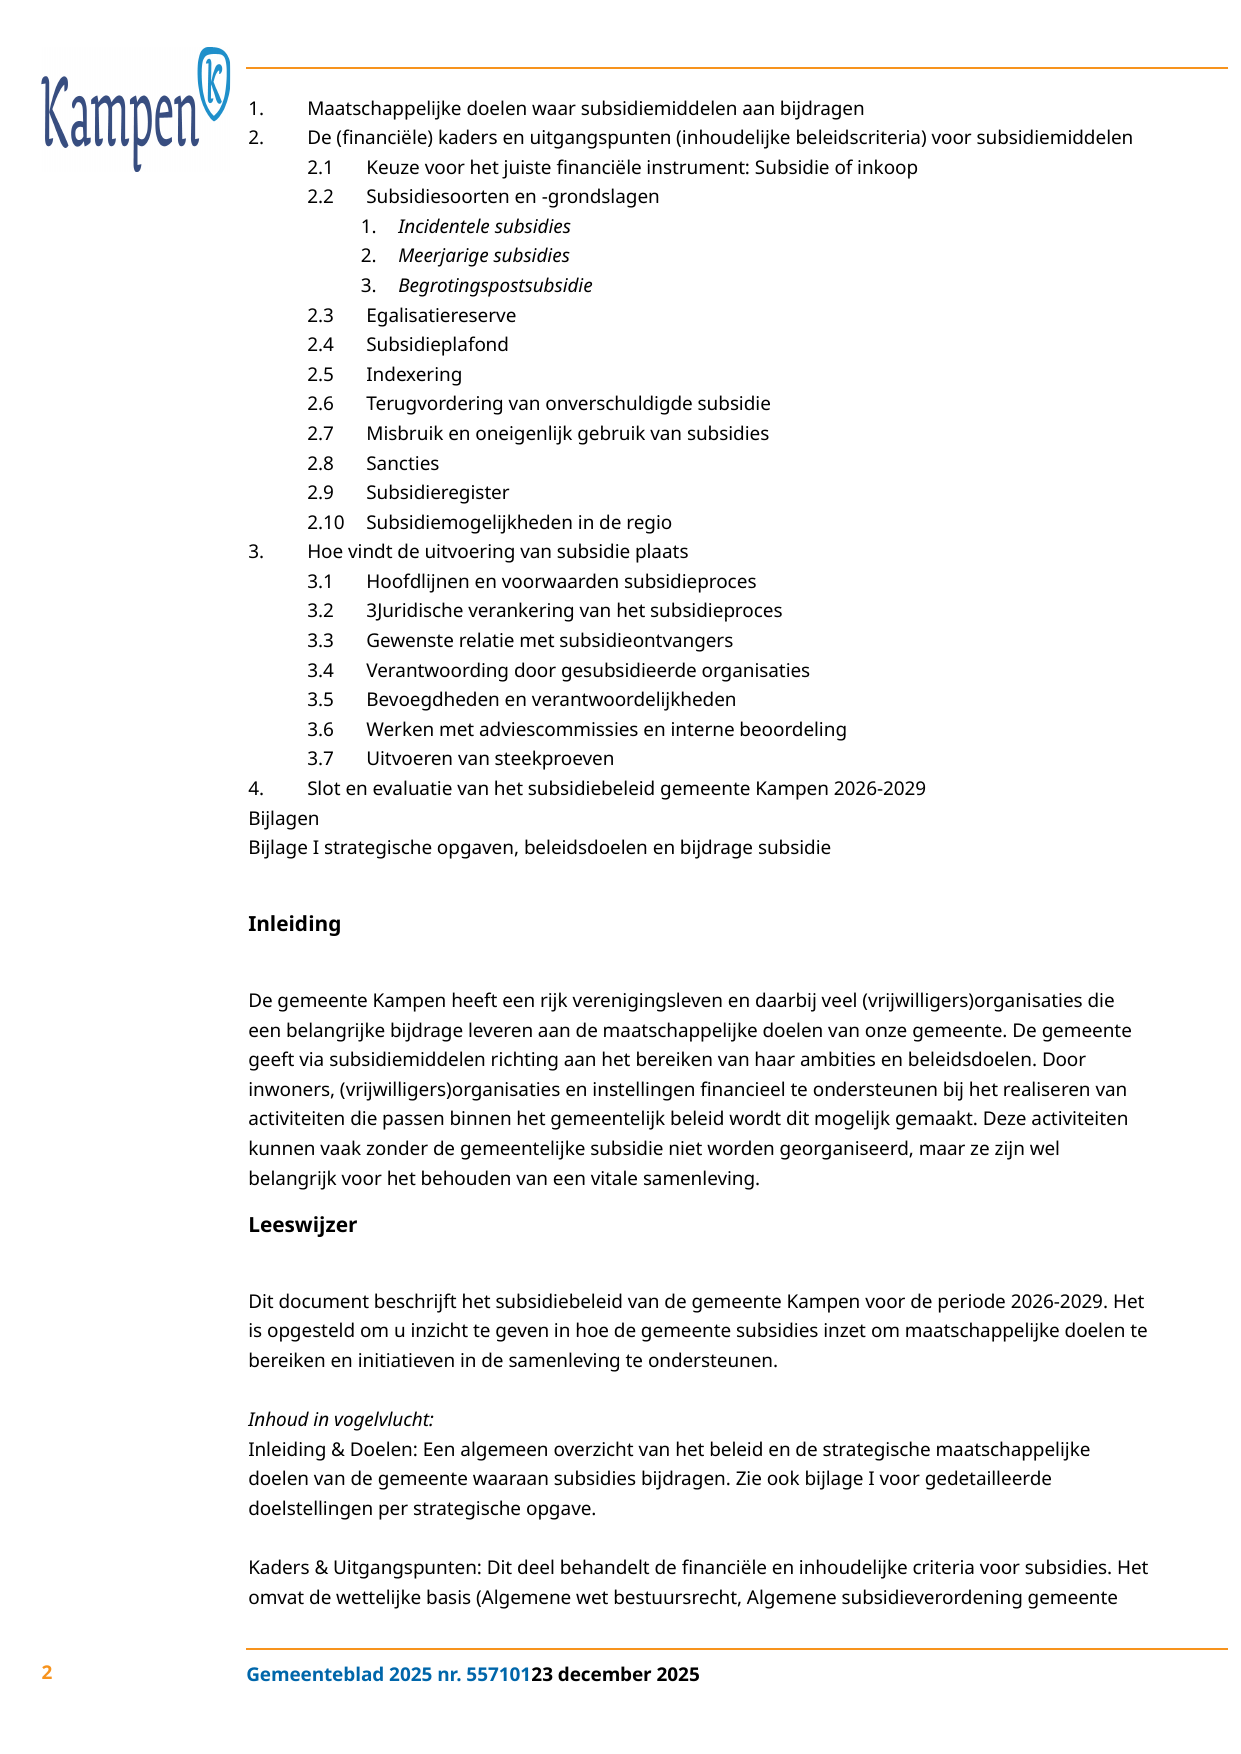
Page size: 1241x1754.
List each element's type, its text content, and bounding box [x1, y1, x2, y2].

list Indexering [307, 361, 1152, 387]
text Inleiding & Doelen: Een algemeen overzicht van het beleid en de strategische maatschappelijke doelen van de gemeente waaraan subsidies bijdragen. Zie ook bijlage I voor gedetailleerde doelstellingen per strategische opgave. [248, 1436, 1152, 1521]
list Misbruik en oneigenlijk gebruik van subsidies [307, 420, 1152, 446]
list 3Juridische verankering van het subsidieproces [307, 598, 1152, 623]
list Sancties [307, 450, 1152, 476]
list Slot en evaluatie van het subsidiebeleid gemeente Kampen 2026-2029 [248, 775, 1152, 801]
list Gewenste relatie met subsidieontvangers [307, 627, 1152, 653]
list Subsidiemogelijkheden in de regio [307, 509, 1152, 535]
list Egalisatiereserve [307, 302, 1152, 328]
picture [41, 47, 231, 172]
list Meerjarige subsidies [361, 243, 1152, 268]
list Hoe vindt de uitvoering van subsidie plaats [248, 538, 1152, 564]
text Dit document beschrijft het subsidiebeleid van de gemeente Kampen voor de periode 2026-2029. Het is opgesteld om u inzicht te geven in hoe de gemeente subsidies inzet om maatschappelijke doelen te bereiken en initiatieven in de samenleving te ondersteunen. [248, 1288, 1152, 1373]
text De gemeente Kampen heeft een rijk verenigingsleven en daarbij veel (vrijwilligers)organisaties die een belangrijke bijdrage leveren aan de maatschappelijke doelen van onze gemeente. De gemeente geeft via subsidiemiddelen richting aan het bereiken van haar ambities en beleidsdoelen. Door inwoners, (vrijwilligers)organisaties en instellingen financieel te ondersteunen bij het realiseren van activiteiten die passen binnen het gemeentelijk beleid wordt dit mogelijk gemaakt. Deze activiteiten kunnen vaak zonder de gemeentelijke subsidie niet worden georganiseerd, maar ze zijn wel belangrijk voor het behouden van een vitale samenleving. [248, 987, 1152, 1191]
text Leeswijzer [248, 1210, 1152, 1239]
list Subsidieregister [307, 479, 1152, 505]
list De (financiële) kaders en uitgangspunten (inhoudelijke beleidscriteria) voor subsidiemiddelen [248, 124, 1152, 150]
list Werken met adviescommissies en interne beoordeling [307, 716, 1152, 742]
list Terugvordering van onverschuldigde subsidie [307, 391, 1152, 416]
text Inhoud in vogelvlucht: [248, 1406, 1152, 1432]
list Incidentele subsidies [361, 213, 1152, 239]
text Kaders & Uitgangspunten: Dit deel behandelt de financiële en inhoudelijke criteria voor subsidies. Het omvat de wettelijke basis (Algemene wet bestuursrecht, Algemene subsidieverordening gemeente [248, 1554, 1152, 1610]
list Maatschappelijke doelen waar subsidiemiddelen aan bijdragen [248, 95, 1152, 121]
list Subsidieplafond [307, 331, 1152, 357]
text Bijlagen [248, 805, 1152, 831]
list Bevoegdheden en verantwoordelijkheden [307, 686, 1152, 712]
list Verantwoording door gesubsidieerde organisaties [307, 657, 1152, 683]
list Hoofdlijnen en voorwaarden subsidieproces [307, 568, 1152, 594]
list Uitvoeren van steekproeven [307, 746, 1152, 771]
text Bijlage I strategische opgaven, beleidsdoelen en bijdrage subsidie [248, 834, 1152, 860]
text Inleiding [248, 909, 1152, 938]
list Keuze voor het juiste financiële instrument: Subsidie of inkoop [307, 154, 1152, 180]
list Subsidiesoorten en -grondslagen [307, 183, 1152, 209]
list Begrotingspostsubsidie [361, 272, 1152, 298]
